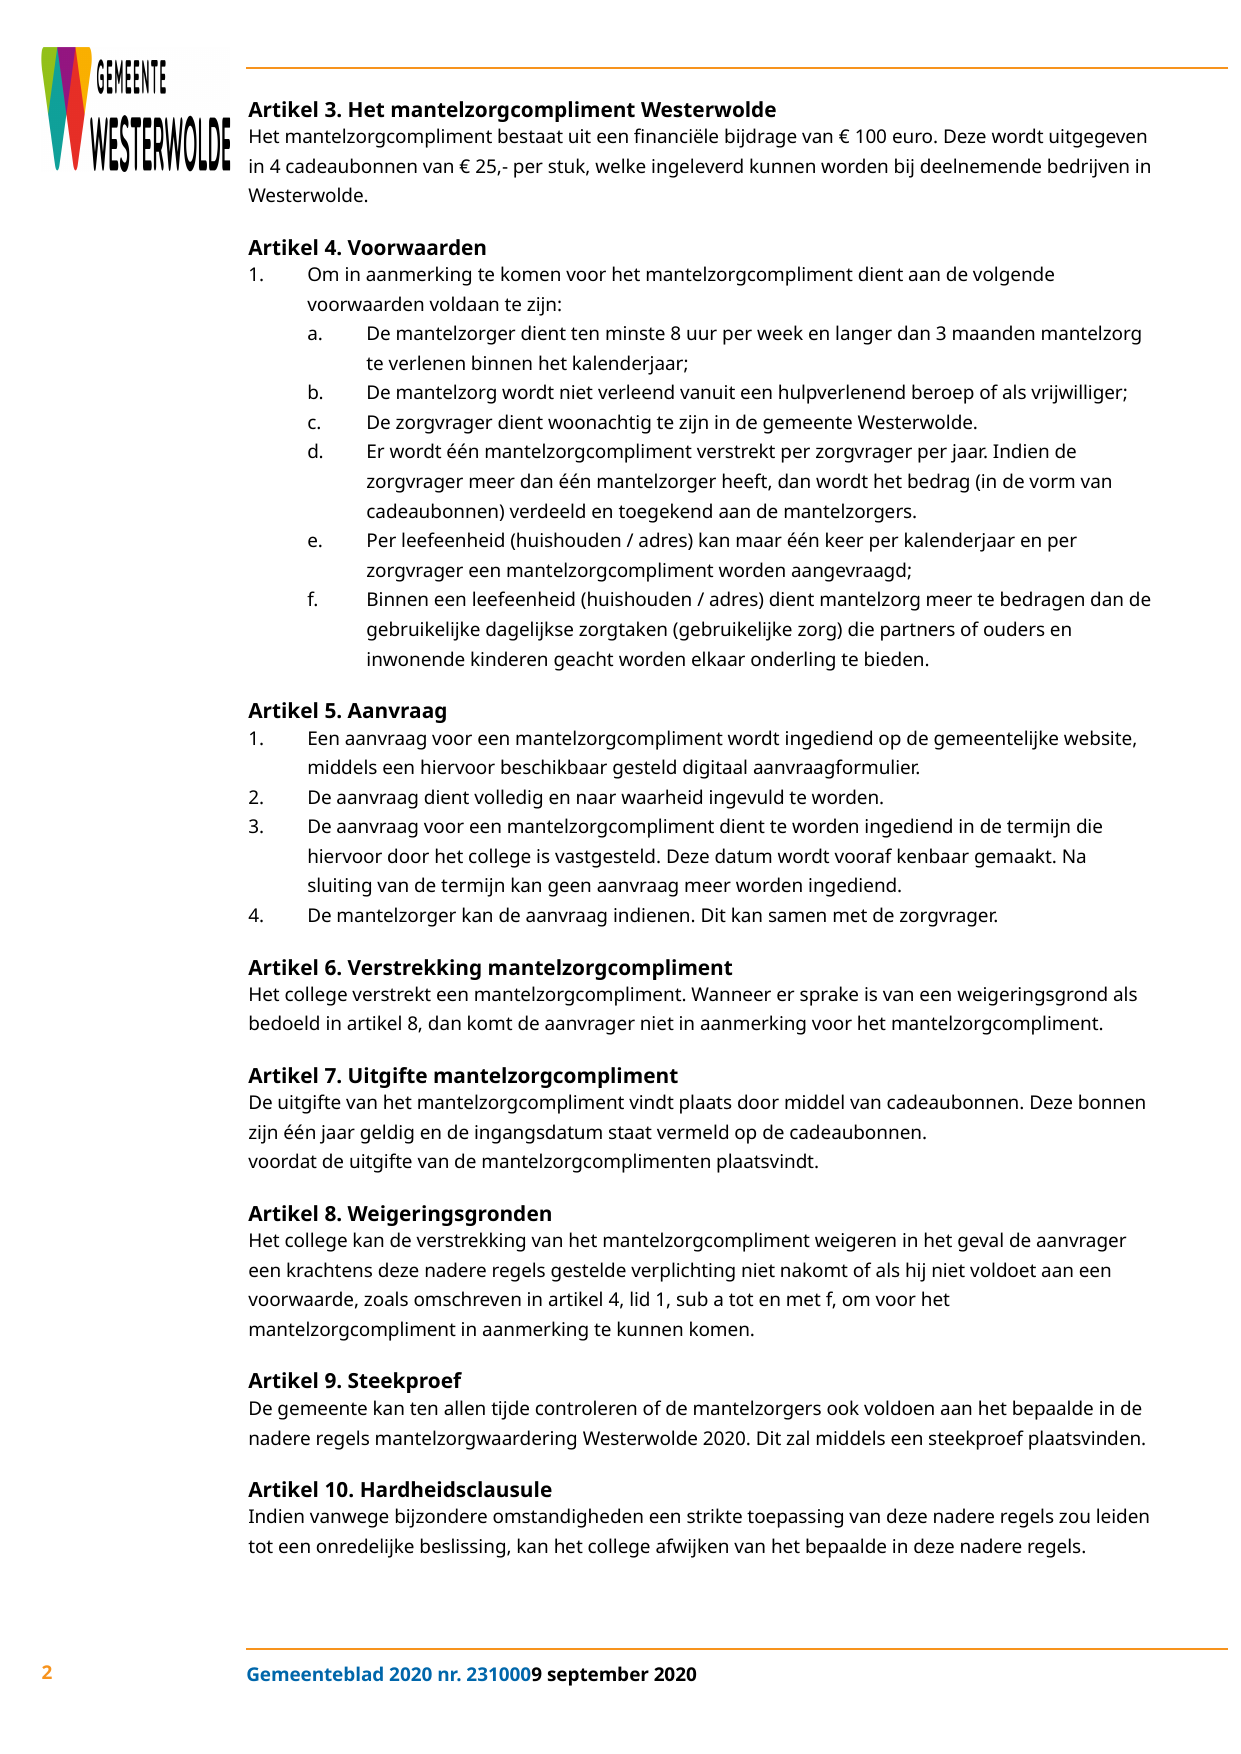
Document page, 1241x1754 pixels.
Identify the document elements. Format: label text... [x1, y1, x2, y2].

text De gemeente kan ten allen tijde controleren of de mantelzorgers ook voldoen aan het bepaalde in de nadere regels mantelzorgwaardering Westerwolde 2020. Dit zal middels een steekproef plaatsvinden. [248, 1395, 1152, 1450]
list Een aanvraag voor een mantelzorgcompliment wordt ingediend op de gemeentelijke website, middels een hiervoor beschikbaar gesteld digitaal aanvraagformulier. [248, 725, 1152, 780]
text Artikel 6. Verstrekking mantelzorgcompliment [248, 953, 1152, 981]
text Artikel 8. Weigeringsgronden [248, 1199, 1152, 1227]
list De mantelzorger kan de aanvraag indienen. Dit kan samen met de zorgvrager. [248, 902, 1152, 928]
text De uitgifte van het mantelzorgcompliment vindt plaats door middel van cadeaubonnen. Deze bonnen zijn één jaar geldig en de ingangsdatum staat vermeld op de cadeaubonnen. [248, 1089, 1152, 1145]
text Het college verstrekt een mantelzorgcompliment. Wanneer er sprake is van een weigeringsgrond als bedoeld in artikel 8, dan komt de aanvrager niet in aanmerking voor het mantelzorgcompliment. [248, 981, 1152, 1036]
list Er wordt één mantelzorgcompliment verstrekt per zorgvrager per jaar. Indien de zorgvrager meer dan één mantelzorger heeft, dan wordt het bedrag (in de vorm van cadeaubonnen) verdeeld en toegekend aan de mantelzorgers. [307, 439, 1152, 524]
list Per leefeenheid (huishouden / adres) kan maar één keer per kalenderjaar en per zorgvrager een mantelzorgcompliment worden aangevraagd; [307, 527, 1152, 583]
text Artikel 3. Het mantelzorgcompliment Westerwolde [248, 95, 1152, 123]
list De mantelzorg wordt niet verleend vanuit een hulpverlenend beroep of als vrijwilliger; [307, 379, 1152, 405]
list De zorgvrager dient woonachtig te zijn in de gemeente Westerwolde. [307, 409, 1152, 435]
text Artikel 5. Aanvraag [248, 696, 1152, 725]
text Het college kan de verstrekking van het mantelzorgcompliment weigeren in het geval de aanvrager een krachtens deze nadere regels gestelde verplichting niet nakomt of als hij niet voldoet aan een voorwaarde, zoals omschreven in artikel 4, lid 1, sub a tot en met f, om voor het mantelzorgcompliment in aanmerking te kunnen komen. [248, 1227, 1152, 1342]
list De mantelzorger dient ten minste 8 uur per week en langer dan 3 maanden mantelzorg te verlenen binnen het kalenderjaar; [307, 320, 1152, 376]
list Binnen een leefeenheid (huishouden / adres) dient mantelzorg meer te bedragen dan de gebruikelijke dagelijkse zorgtaken (gebruikelijke zorg) die partners of ouders en inwonende kinderen geacht worden elkaar onderling te bieden. [307, 587, 1152, 672]
text voordat de uitgifte van de mantelzorgcomplimenten plaatsvindt. [248, 1149, 1152, 1174]
text Artikel 10. Hardheidsclausule [248, 1475, 1152, 1503]
text Artikel 7. Uitgifte mantelzorgcompliment [248, 1061, 1152, 1089]
picture [41, 47, 231, 172]
text Artikel 4. Voorwaarden [248, 233, 1152, 261]
text Indien vanwege bijzondere omstandigheden een strikte toepassing van deze nadere regels zou leiden tot een onredelijke beslissing, kan het college afwijken van het bepaalde in deze nadere regels. [248, 1503, 1152, 1559]
text Artikel 9. Steekproef [248, 1367, 1152, 1395]
list De aanvraag voor een mantelzorgcompliment dient te worden ingediend in de termijn die hiervoor door het college is vastgesteld. Deze datum wordt vooraf kenbaar gemaakt. Na sluiting van de termijn kan geen aanvraag meer worden ingediend. [248, 813, 1152, 898]
text Het mantelzorgcompliment bestaat uit een financiële bijdrage van € 100 euro. Deze wordt uitgegeven in 4 cadeaubonnen van € 25,- per stuk, welke ingeleverd kunnen worden bij deelnemende bedrijven in Westerwolde. [248, 123, 1152, 208]
list De aanvraag dient volledig en naar waarheid ingevuld te worden. [248, 784, 1152, 809]
list Om in aanmerking te komen voor het mantelzorgcompliment dient aan de volgende voorwaarden voldaan te zijn: [248, 261, 1152, 317]
